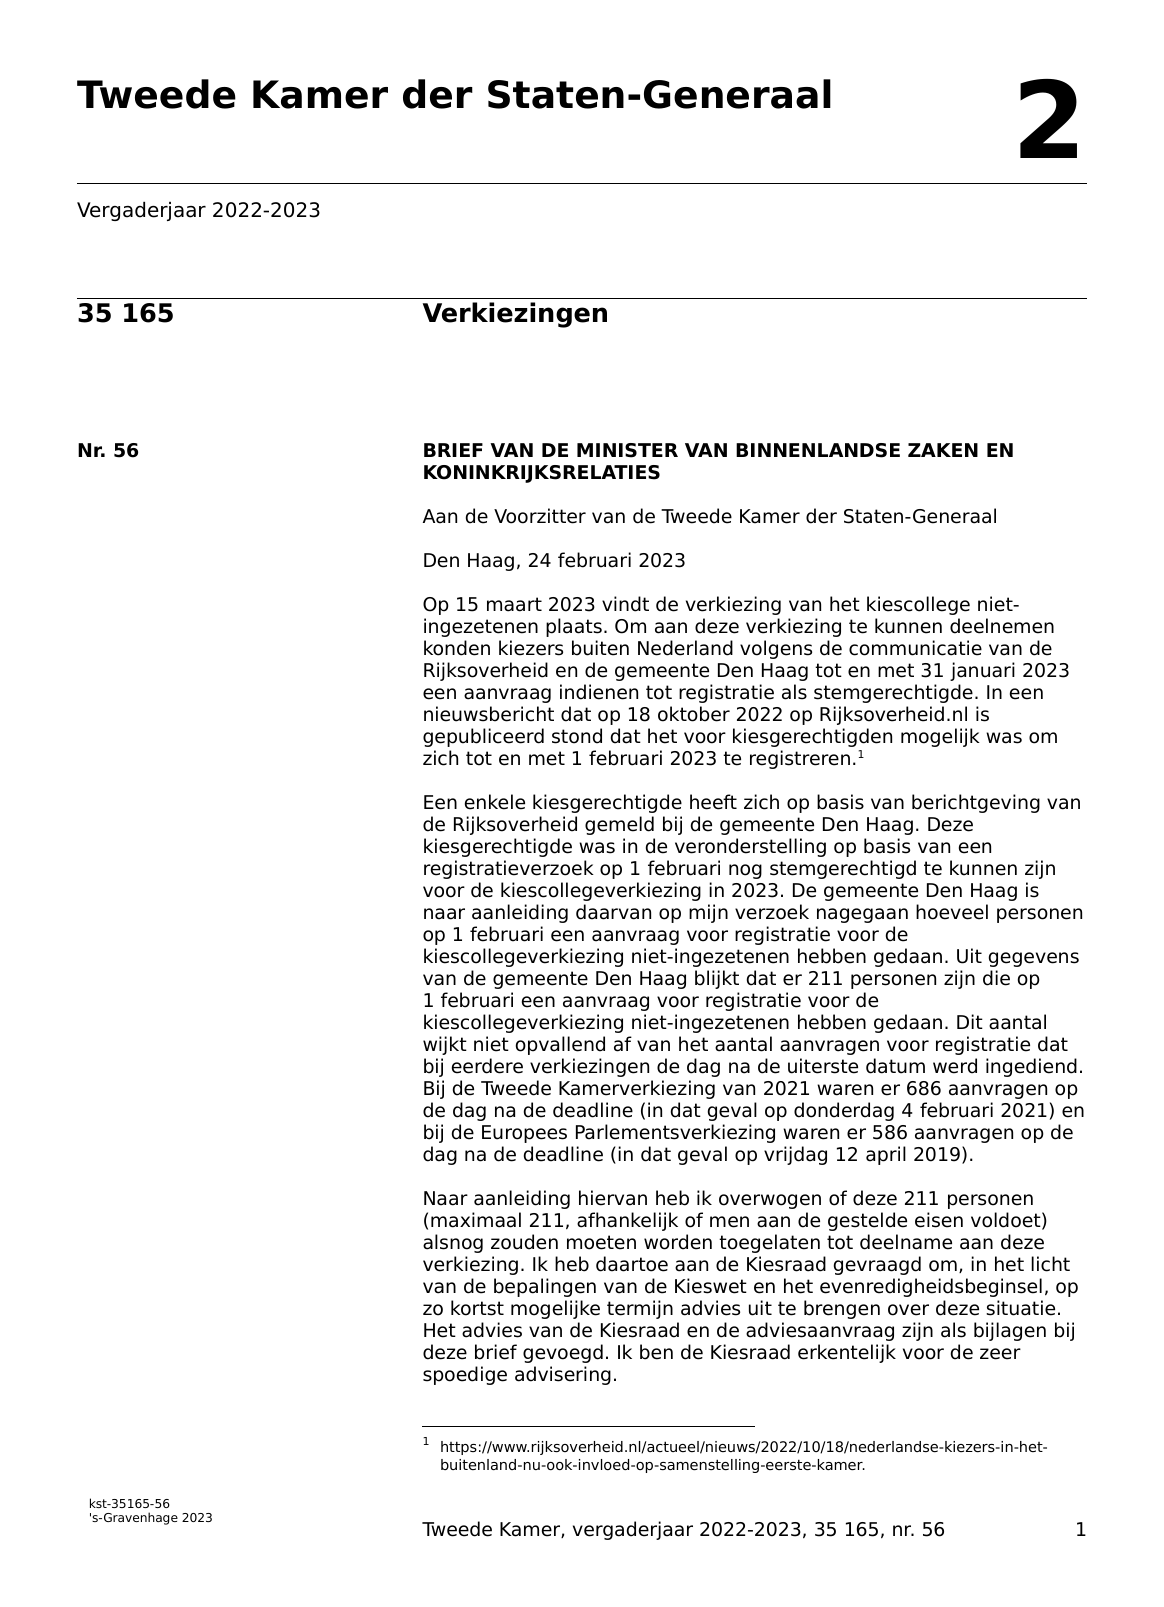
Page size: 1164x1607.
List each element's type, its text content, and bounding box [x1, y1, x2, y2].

text Aan de Voorzitter van de Tweede Kamer der Staten-Generaal [422, 506, 1087, 528]
table_header Tweede Kamer der Staten-Generaal [77, 59, 886, 183]
subtitle 35 165 Verkiezingen [77, 299, 1087, 329]
text https://www.rijksoverheid.nl/actueel/nieuws/2022/10/18/nederlandse-kiezers-in-het-buitenland-nu-ook-invloed-op-samenstelling-eerste-kamer. [422, 1435, 1087, 1474]
text Den Haag, 24 februari 2023 [422, 550, 1087, 572]
text Naar aanleiding hiervan heb ik overwogen of deze 211 personen (maximaal 211, afhankelijk of men aan de gestelde eisen voldoet) alsnog zouden moeten worden toegelaten tot deelname aan deze verkiezing. Ik heb daartoe aan de Kiesraad gevraagd om, in het licht van de bepalingen van de Kieswet en het evenredigheidsbeginsel, op zo kortst mogelijke termijn advies uit te brengen over deze situatie. Het advies van de Kiesraad en de adviesaanvraag zijn als bijlagen bij deze brief gevoegd. Ik ben de Kiesraad erkentelijk voor de zeer spoedige advisering. [422, 1188, 1087, 1386]
table_header 2 [886, 59, 1087, 183]
text 's-Gravenhage 2023 [88, 1511, 323, 1525]
subtitle Nr. 56 BRIEF VAN DE MINISTER VAN BINNENLANDSE ZAKEN EN KONINKRIJKSRELATIES [77, 440, 1087, 484]
text Op 15 maart 2023 vindt de verkiezing van het kiescollege niet-ingezetenen plaats. Om aan deze verkiezing te kunnen deelnemen konden kiezers buiten Nederland volgens de communicatie van de Rijksoverheid en de gemeente Den Haag tot en met 31 januari 2023 een aanvraag indienen tot registratie als stemgerechtigde. In een nieuwsbericht dat op 18 oktober 2022 op Rijksoverheid.nl is gepubliceerd stond dat het voor kiesgerechtigden mogelijk was om zich tot en met 1 februari 2023 te registreren. [422, 594, 1087, 770]
text kst-35165-56 [88, 1497, 323, 1511]
text Een enkele kiesgerechtigde heeft zich op basis van berichtgeving van de Rijksoverheid gemeld bij de gemeente Den Haag. Deze kiesgerechtigde was in de veronderstelling op basis van een registratieverzoek op 1 februari nog stemgerechtigd te kunnen zijn voor de kiescollegeverkiezing in 2023. De gemeente Den Haag is naar aanleiding daarvan op mijn verzoek nagegaan hoeveel personen op 1 februari een aanvraag voor registratie voor de kiescollegeverkiezing niet-ingezetenen hebben gedaan. Uit gegevens van de gemeente Den Haag blijkt dat er 211 personen zijn die op 1 februari een aanvraag voor registratie voor de kiescollegeverkiezing niet-ingezetenen hebben gedaan. Dit aantal wijkt niet opvallend af van het aantal aanvragen voor registratie dat bij eerdere verkiezingen de dag na de uiterste datum werd ingediend. Bij de Tweede Kamerverkiezing van 2021 waren er 686 aanvragen op de dag na de deadline (in dat geval op donderdag 4 februari 2021) en bij de Europees Parlementsverkiezing waren er 586 aanvragen op de dag na de deadline (in dat geval op vrijdag 12 april 2019). [422, 792, 1087, 1166]
table_cell Vergaderjaar 2022-2023 [77, 184, 1087, 298]
